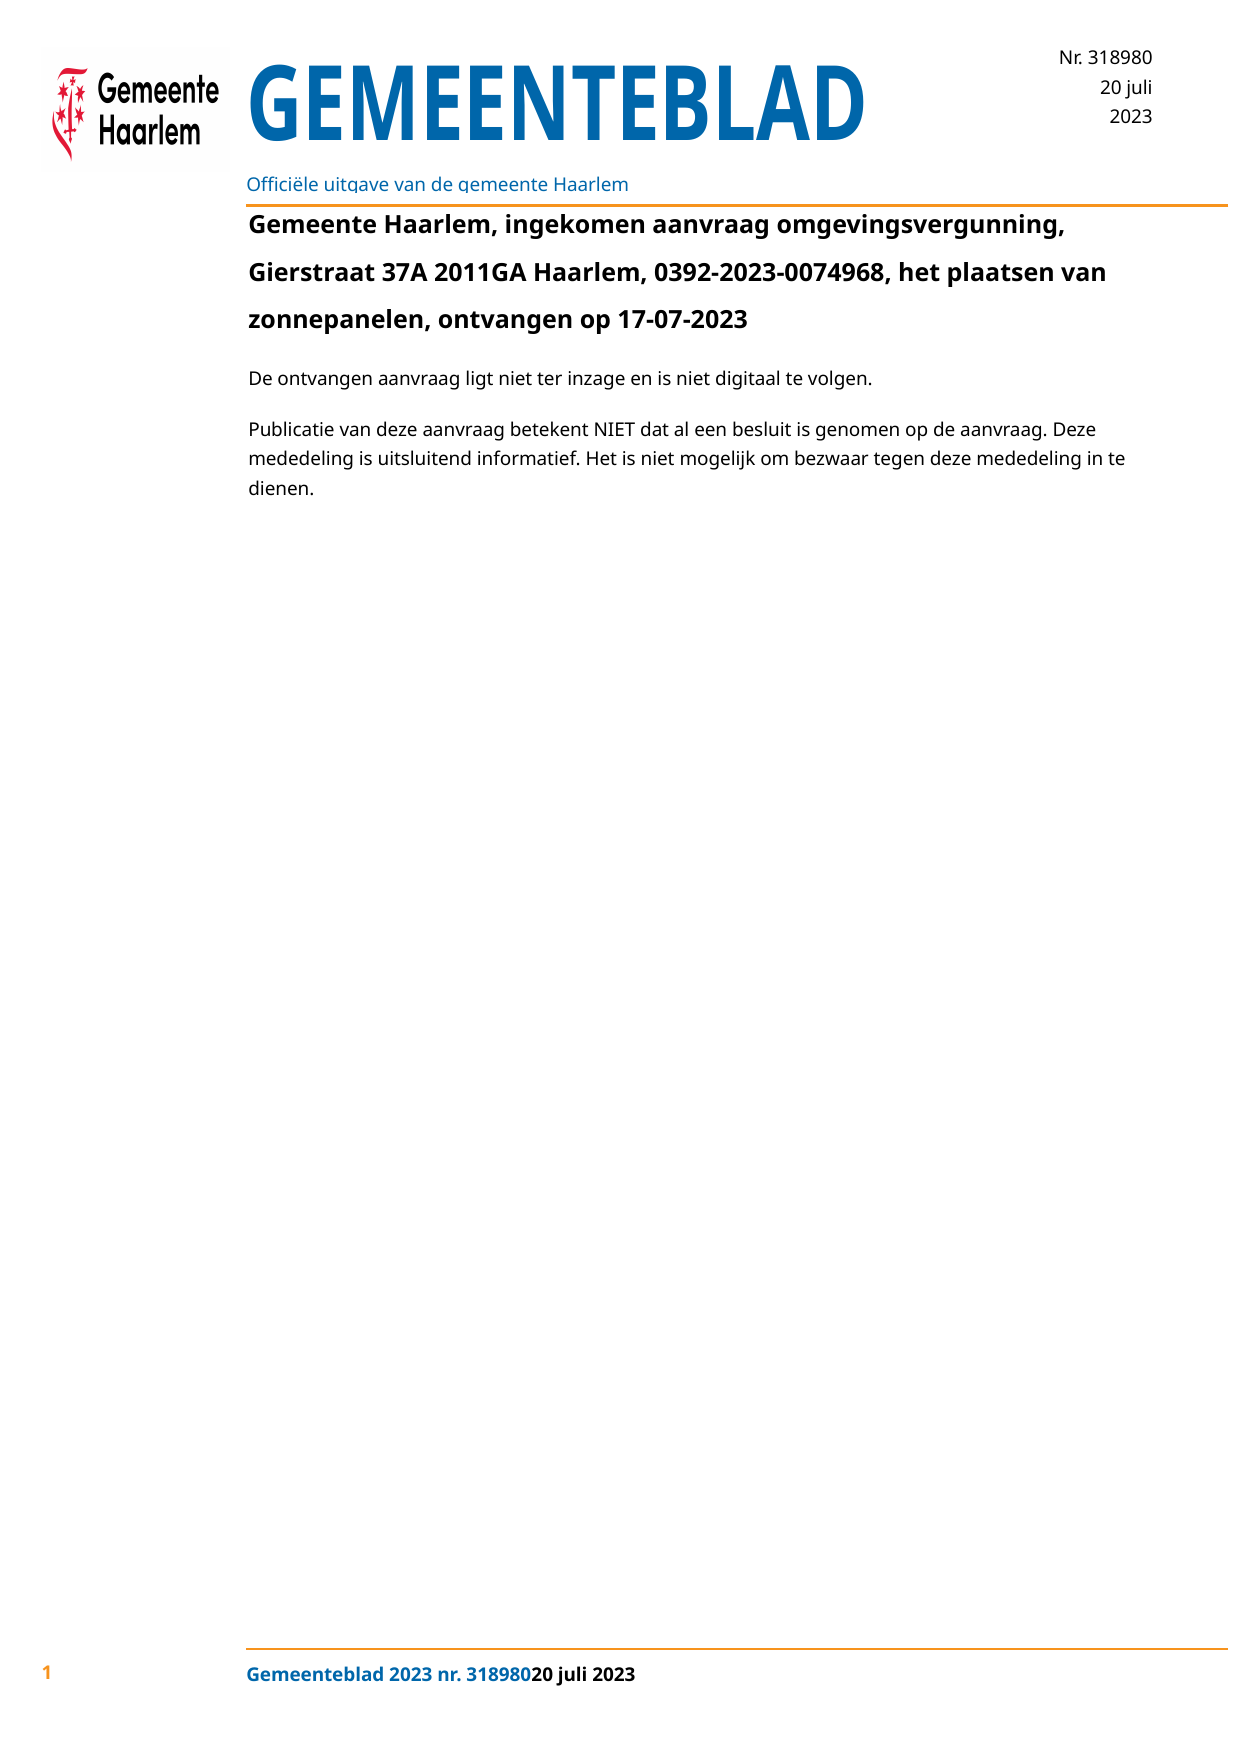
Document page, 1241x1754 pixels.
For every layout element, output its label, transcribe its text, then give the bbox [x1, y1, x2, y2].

picture [41, 47, 231, 172]
text Publicatie van deze aanvraag betekent NIET dat al een besluit is genomen op de aanvraag. Deze mededeling is uitsluitend informatief. Het is niet mogelijk om bezwaar tegen deze mededeling in te dienen. [248, 416, 1152, 501]
text Gemeente Haarlem, ingekomen aanvraag omgevingsvergunning, Gierstraat 37A 2011GA Haarlem, 0392-2023-0074968, het plaatsen van zonnepanelen, ontvangen op 17-07-2023 [248, 207, 1152, 336]
text De ontvangen aanvraag ligt niet ter inzage en is niet digitaal te volgen. [248, 366, 1152, 391]
